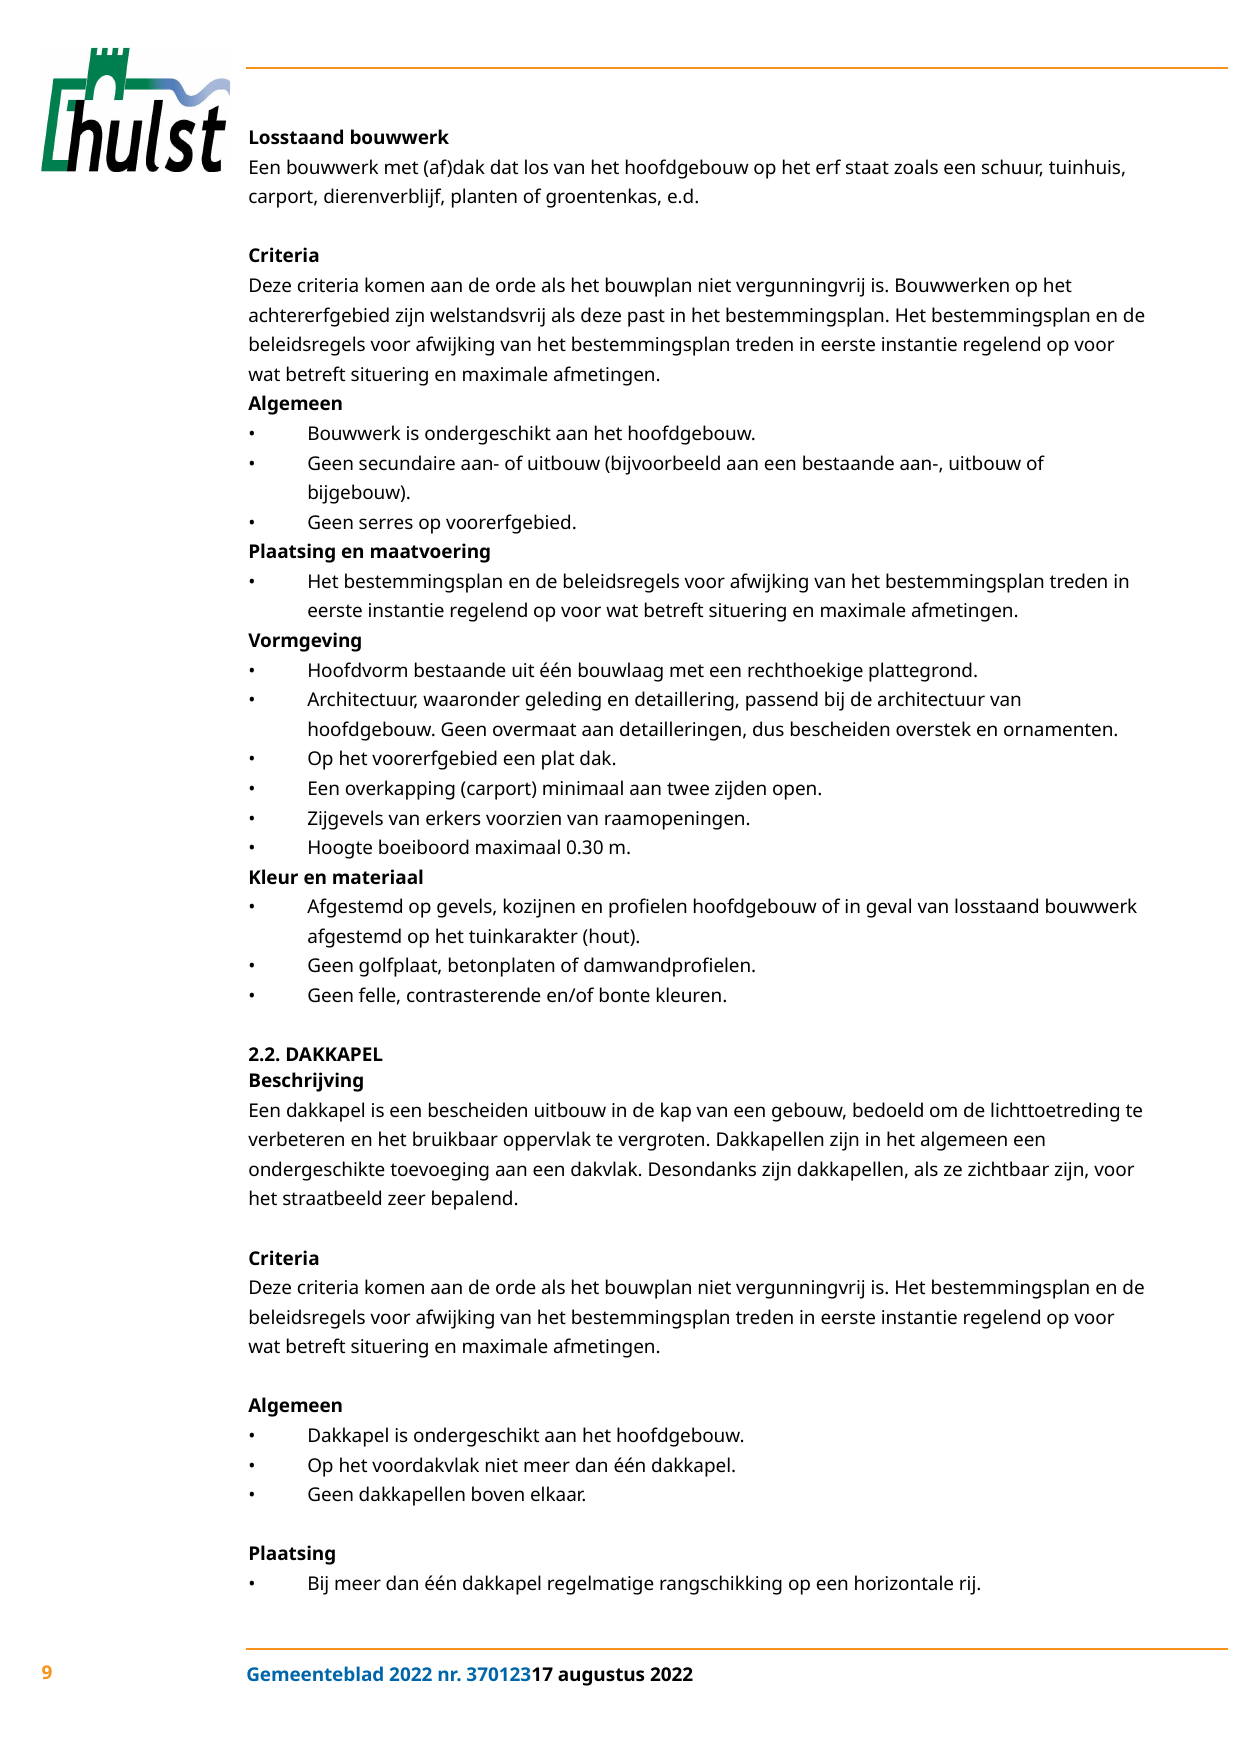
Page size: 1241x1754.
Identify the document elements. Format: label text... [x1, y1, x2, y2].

text 2.2. DAKKAPEL [248, 1041, 1152, 1067]
list Hoofdvorm bestaande uit één bouwlaag met een rechthoekige plattegrond. [248, 657, 1152, 683]
text Plaatsing [248, 1541, 1152, 1566]
list Dakkapel is ondergeschikt aan het hoofdgebouw. [248, 1422, 1152, 1448]
list Afgestemd op gevels, kozijnen en profielen hoofdgebouw of in geval van losstaand bouwwerk afgestemd op het tuinkarakter (hout). [248, 893, 1152, 949]
text Criteria [248, 243, 1152, 268]
list Geen serres op voorerfgebied. [248, 509, 1152, 535]
list Een overkapping (carport) minimaal aan twee zijden open. [248, 775, 1152, 801]
list Op het voorerfgebied een plat dak. [248, 746, 1152, 771]
text Deze criteria komen aan de orde als het bouwplan niet vergunningvrij is. Bouwwerken op het achtererfgebied zijn welstandsvrij als deze past in het bestemmingsplan. Het bestemmingsplan en de beleidsregels voor afwijking van het bestemmingsplan treden in eerste instantie regelend op voor wat betreft situering en maximale afmetingen. [248, 272, 1152, 387]
list Architectuur, waaronder geleding en detaillering, passend bij de architectuur van hoofdgebouw. Geen overmaat aan detailleringen, dus bescheiden overstek en ornamenten. [248, 686, 1152, 742]
text Losstaand bouwwerk [248, 124, 1152, 150]
list Bouwwerk is ondergeschikt aan het hoofdgebouw. [248, 420, 1152, 446]
picture [41, 47, 231, 172]
text Algemeen [248, 1393, 1152, 1418]
text Kleur en materiaal [248, 864, 1152, 890]
text Plaatsing en maatvoering [248, 538, 1152, 564]
list Bij meer dan één dakkapel regelmatige rangschikking op een horizontale rij. [248, 1570, 1152, 1596]
list Zijgevels van erkers voorzien van raamopeningen. [248, 805, 1152, 831]
list Geen felle, contrasterende en/of bonte kleuren. [248, 982, 1152, 1008]
list Geen golfplaat, betonplaten of damwandprofielen. [248, 953, 1152, 978]
text Deze criteria komen aan de orde als het bouwplan niet vergunningvrij is. Het bestemmingsplan en de beleidsregels voor afwijking van het bestemmingsplan treden in eerste instantie regelend op voor wat betreft situering en maximale afmetingen. [248, 1274, 1152, 1359]
text Beschrijving [248, 1067, 1152, 1093]
text Een bouwwerk met (af)dak dat los van het hoofdgebouw op het erf staat zoals een schuur, tuinhuis, carport, dierenverblijf, planten of groentenkas, e.d. [248, 154, 1152, 209]
list Hoogte boeiboord maximaal 0.30 m. [248, 834, 1152, 860]
list Geen dakkapellen boven elkaar. [248, 1481, 1152, 1507]
text Criteria [248, 1245, 1152, 1270]
list Geen secundaire aan- of uitbouw (bijvoorbeeld aan een bestaande aan-, uitbouw of bijgebouw). [248, 450, 1152, 505]
list Op het voordakvlak niet meer dan één dakkapel. [248, 1452, 1152, 1477]
list Het bestemmingsplan en de beleidsregels voor afwijking van het bestemmingsplan treden in eerste instantie regelend op voor wat betreft situering en maximale afmetingen. [248, 568, 1152, 623]
text Een dakkapel is een bescheiden uitbouw in de kap van een gebouw, bedoeld om de lichttoetreding te verbeteren en het bruikbaar oppervlak te vergroten. Dakkapellen zijn in het algemeen een ondergeschikte toevoeging aan een dakvlak. Desondanks zijn dakkapellen, als ze zichtbaar zijn, voor het straatbeeld zeer bepalend. [248, 1097, 1152, 1211]
text Algemeen [248, 391, 1152, 416]
text Vormgeving [248, 627, 1152, 653]
